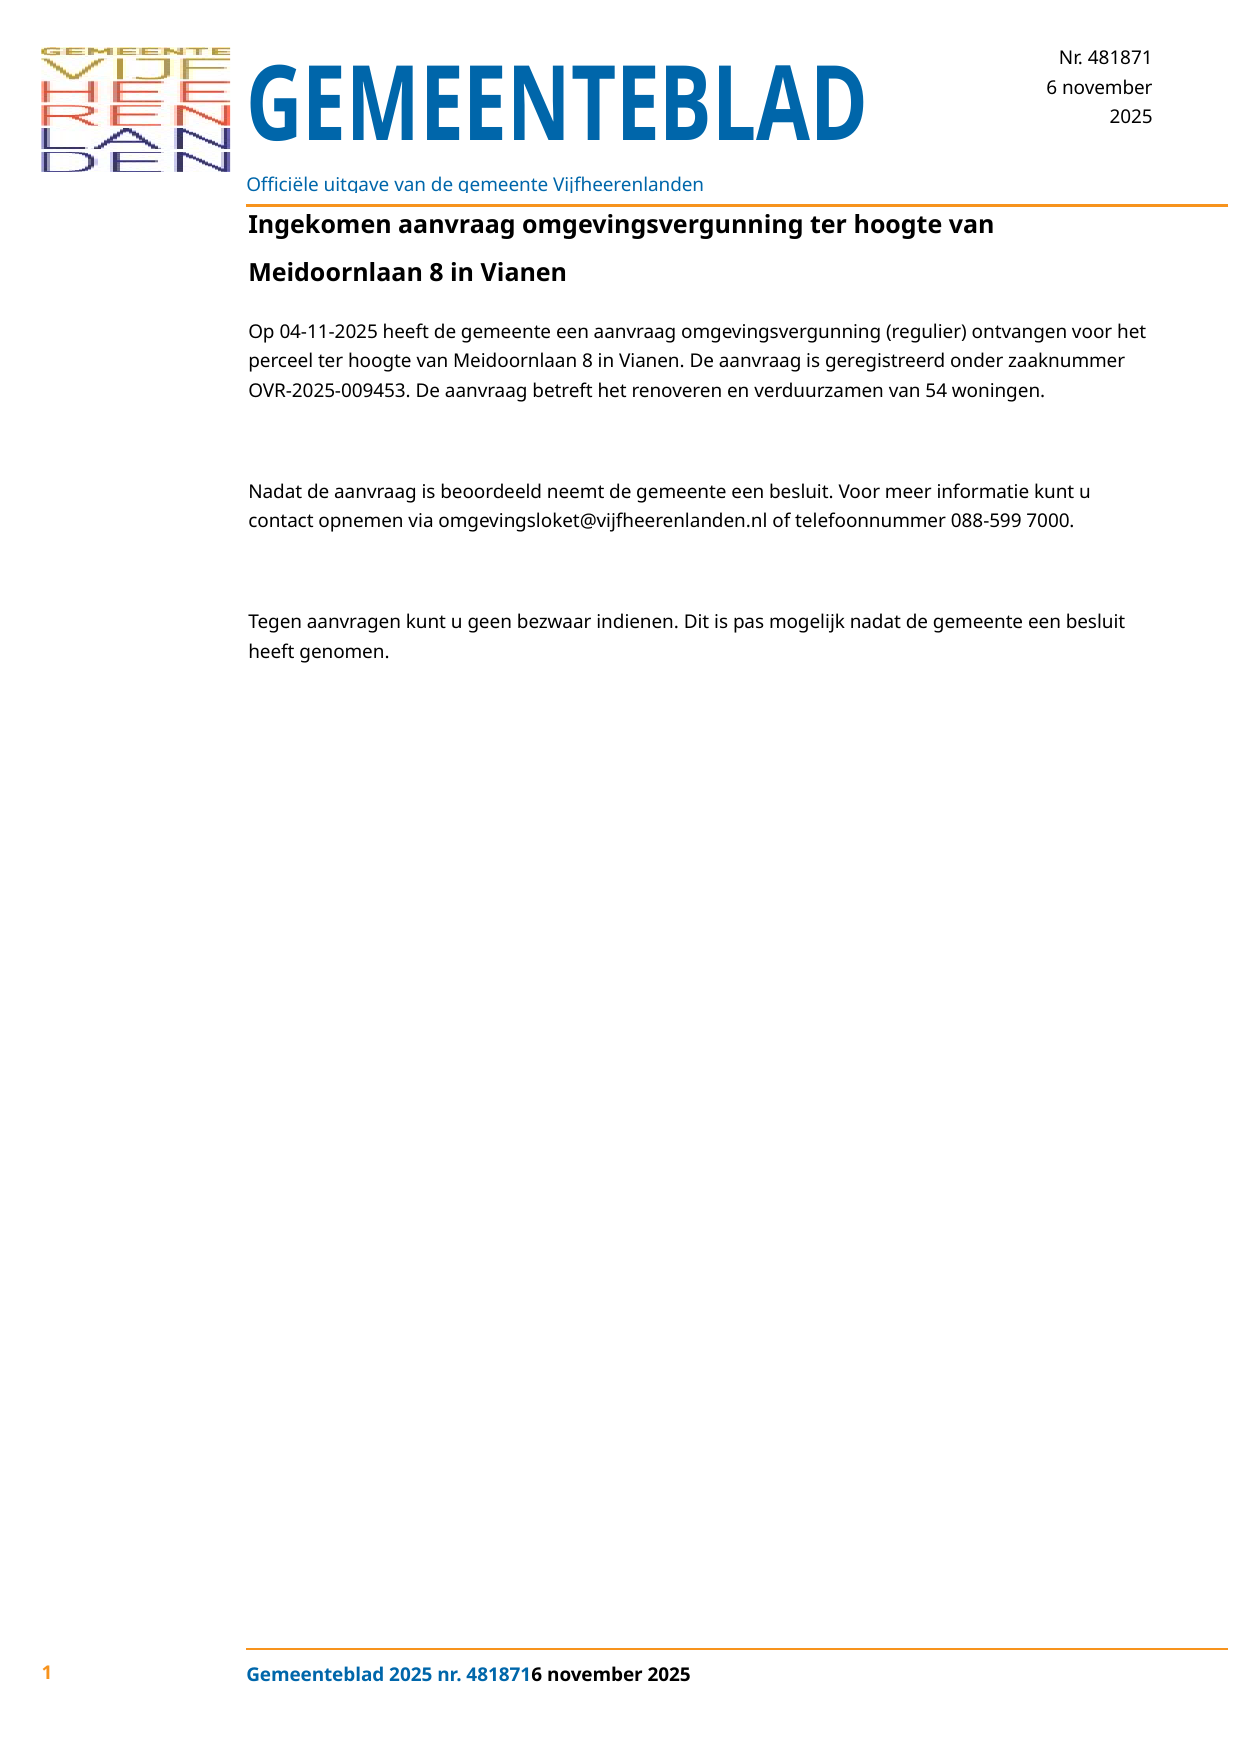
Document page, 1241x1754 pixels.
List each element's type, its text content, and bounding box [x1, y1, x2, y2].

text Op 04-11-2025 heeft de gemeente een aanvraag omgevingsvergunning (regulier) ontvangen voor het perceel ter hoogte van Meidoornlaan 8 in Vianen. De aanvraag is geregistreerd onder zaaknummer OVR-2025-009453. De aanvraag betreft het renoveren en verduurzamen van 54 woningen. [248, 318, 1152, 403]
text Nadat de aanvraag is beoordeeld neemt de gemeente een besluit. Voor meer informatie kunt u contact opnemen via omgevingsloket@vijfheerenlanden.nl of telefoonnummer 088-599 7000. [248, 478, 1152, 533]
text Tegen aanvragen kunt u geen bezwaar indienen. Dit is pas mogelijk nadat de gemeente een besluit heeft genomen. [248, 608, 1152, 664]
picture [41, 47, 231, 172]
text Ingekomen aanvraag omgevingsvergunning ter hoogte van Meidoornlaan 8 in Vianen [248, 207, 1152, 288]
